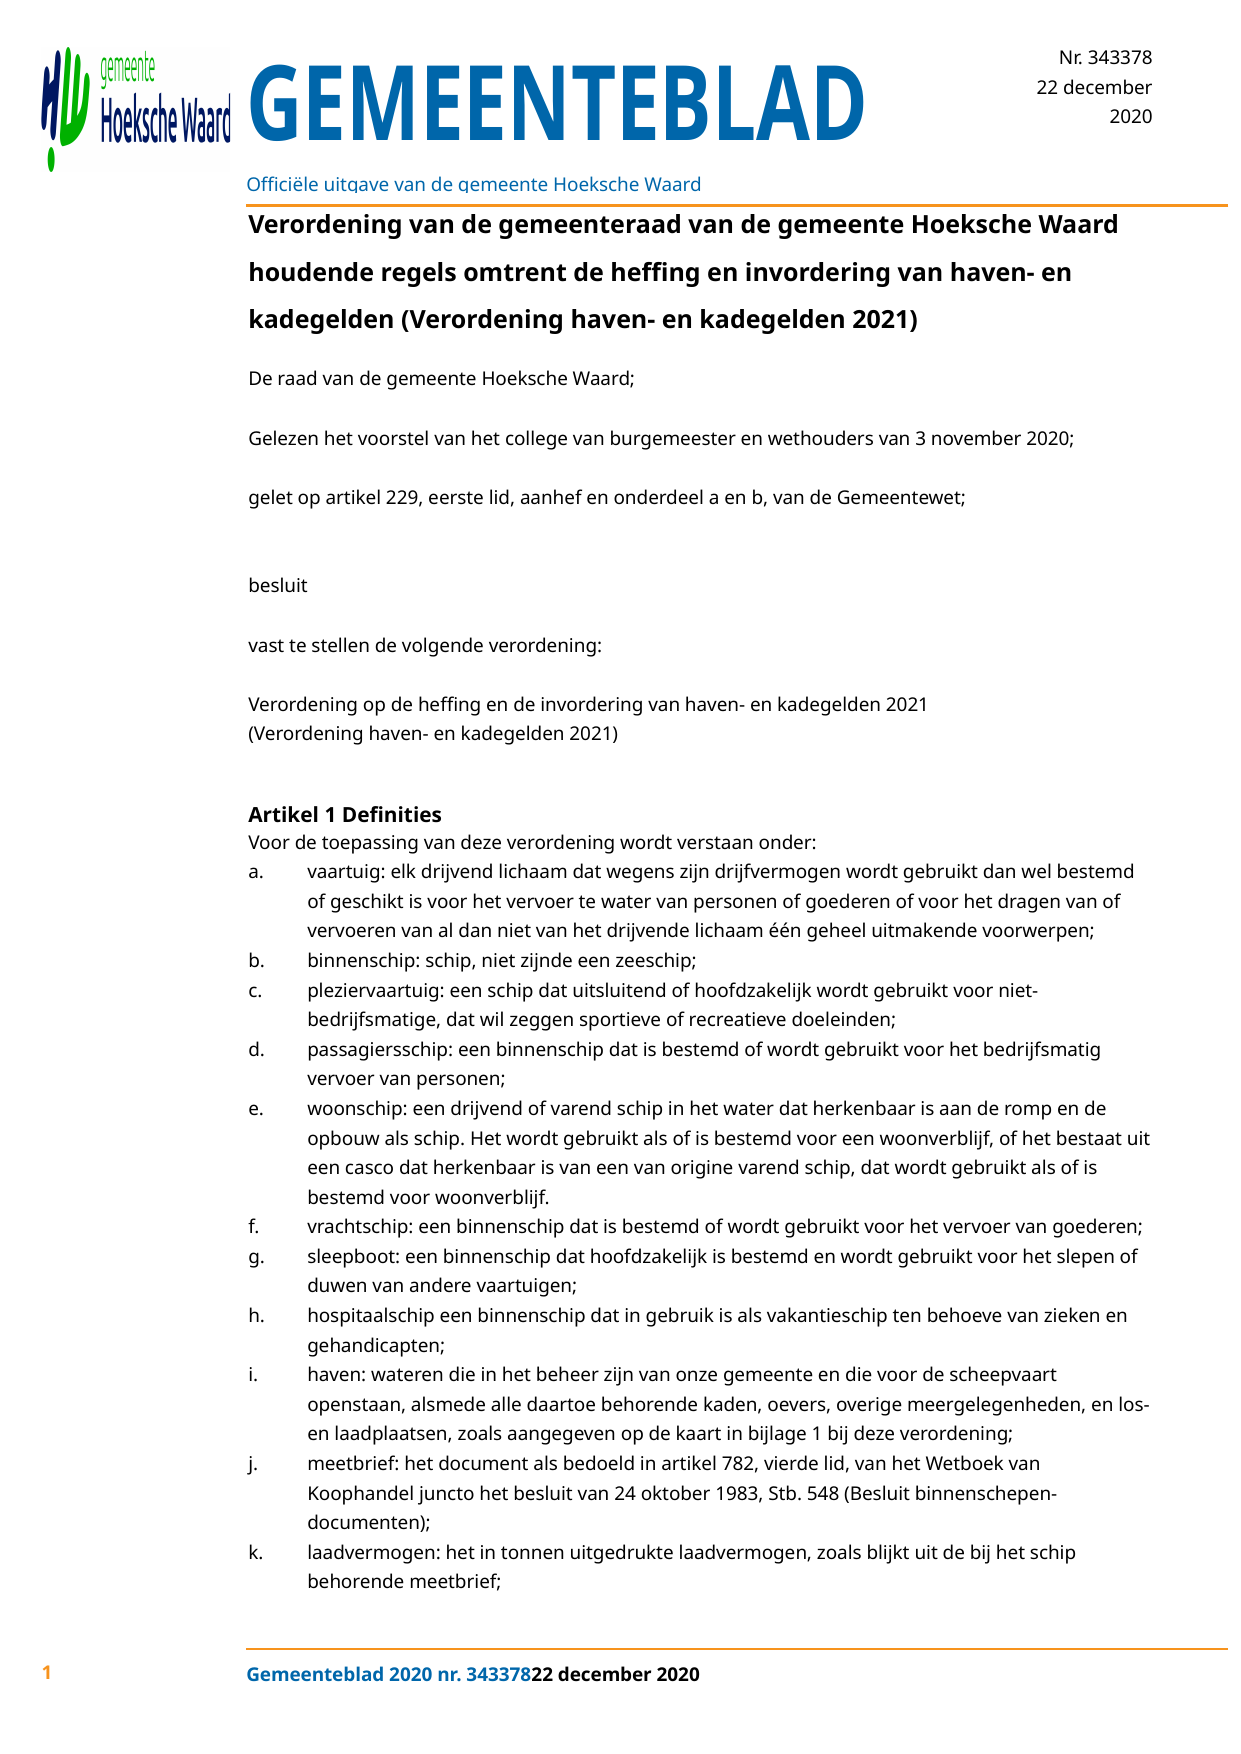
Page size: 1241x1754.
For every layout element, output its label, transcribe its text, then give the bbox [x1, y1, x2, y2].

text vast te stellen de volgende verordening: [248, 632, 1152, 657]
list pleziervaartuig: een schip dat uitsluitend of hoofdzakelijk wordt gebruikt voor niet-bedrijfsmatige, dat wil zeggen sportieve of recreatieve doeleinden; [248, 977, 1152, 1032]
list vrachtschip: een binnenschip dat is bestemd of wordt gebruikt voor het vervoer van goederen; [248, 1213, 1152, 1239]
text Verordening van de gemeenteraad van de gemeente Hoeksche Waard houdende regels omtrent de heffing en invordering van haven- en kadegelden (Verordening haven- en kadegelden 2021) [248, 207, 1152, 336]
text gelet op artikel 229, eerste lid, aanhef en onderdeel a en b, van de Gemeentewet; [248, 484, 1152, 509]
text Artikel 1 Definities [248, 801, 1152, 829]
list woonschip: een drijvend of varend schip in het water dat herkenbaar is aan de romp en de opbouw als schip. Het wordt gebruikt als of is bestemd voor een woonverblijf, of het bestaat uit een casco dat herkenbaar is van een van origine varend schip, dat wordt gebruikt als of is bestemd voor woonverblijf. [248, 1095, 1152, 1210]
list binnenschip: schip, niet zijnde een zeeschip; [248, 947, 1152, 973]
text De raad van de gemeente Hoeksche Waard; [248, 366, 1152, 391]
picture [41, 47, 231, 172]
text besluit [248, 573, 1152, 598]
text Gelezen het voorstel van het college van burgemeester en wethouders van 3 november 2020; [248, 425, 1152, 450]
list passagiersschip: een binnenschip dat is bestemd of wordt gebruikt voor het bedrijfsmatig vervoer van personen; [248, 1036, 1152, 1091]
list hospitaalschip een binnenschip dat in gebruik is als vakantieschip ten behoeve van zieken en gehandicapten; [248, 1302, 1152, 1358]
list laadvermogen: het in tonnen uitgedrukte laadvermogen, zoals blijkt uit de bij het schip behorende meetbrief; [248, 1539, 1152, 1594]
list vaartuig: elk drijvend lichaam dat wegens zijn drijfvermogen wordt gebruikt dan wel bestemd of geschikt is voor het vervoer te water van personen of goederen of voor het dragen van of vervoeren van al dan niet van het drijvende lichaam één geheel uitmakende voorwerpen; [248, 858, 1152, 943]
list meetbrief: het document als bedoeld in artikel 782, vierde lid, van het Wetboek van Koophandel juncto het besluit van 24 oktober 1983, Stb. 548 (Besluit binnenschepen-documenten); [248, 1450, 1152, 1535]
text Verordening op de heffing en de invordering van haven- en kadegelden 2021 [248, 691, 1152, 717]
text Voor de toepassing van deze verordening wordt verstaan onder: [248, 829, 1152, 855]
text (Verordening haven- en kadegelden 2021) [248, 721, 1152, 746]
list sleepboot: een binnenschip dat hoofdzakelijk is bestemd en wordt gebruikt voor het slepen of duwen van andere vaartuigen; [248, 1243, 1152, 1298]
list haven: wateren die in het beheer zijn van onze gemeente en die voor de scheepvaart openstaan, alsmede alle daartoe behorende kaden, oevers, overige meergelegenheden, en los- en laadplaatsen, zoals aangegeven op de kaart in bijlage 1 bij deze verordening; [248, 1361, 1152, 1446]
